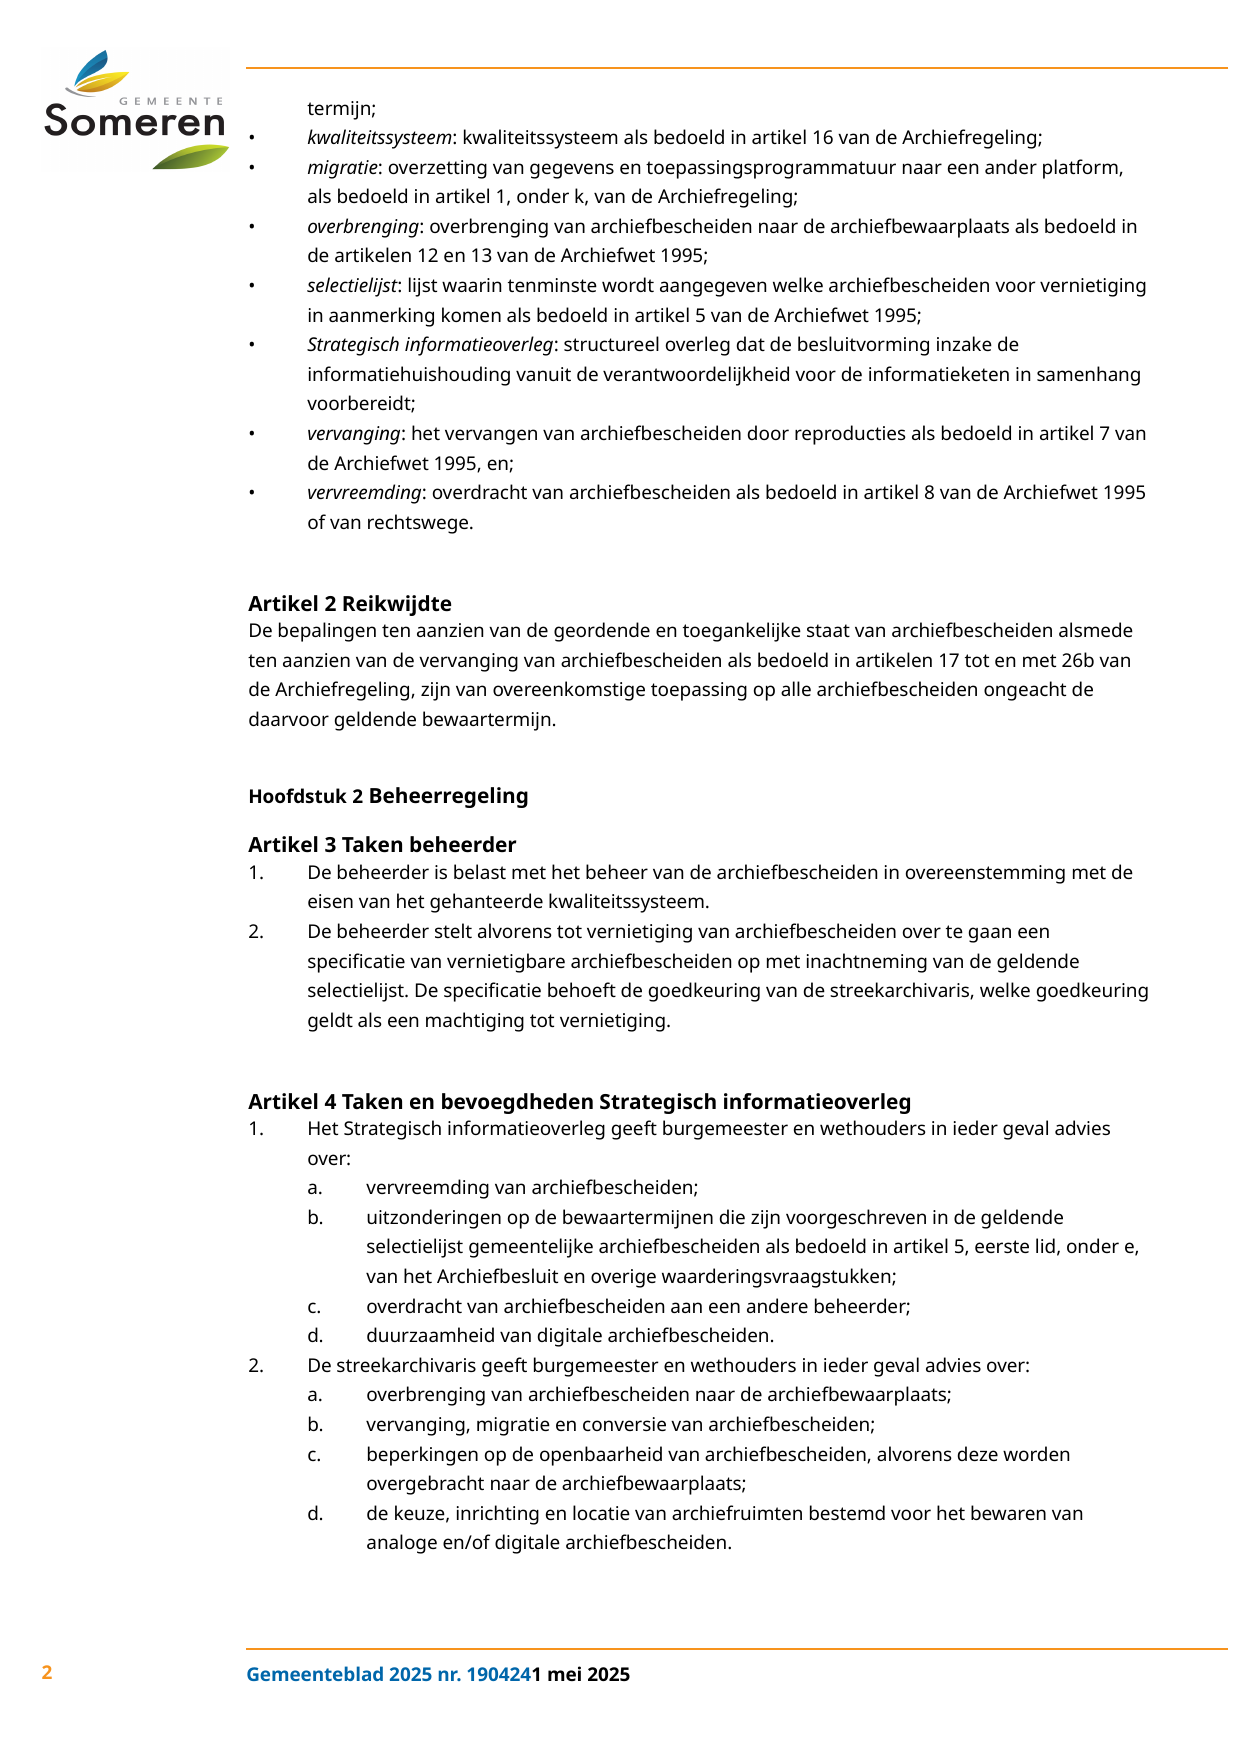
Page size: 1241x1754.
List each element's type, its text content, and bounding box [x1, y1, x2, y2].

list vervreemding van archiefbescheiden; [307, 1174, 1152, 1200]
list selectielijst: lijst waarin tenminste wordt aangegeven welke archiefbescheiden voor vernietiging in aanmerking komen als bedoeld in artikel 5 van de Archiefwet 1995; [248, 272, 1152, 328]
list beperkingen op de openbaarheid van archiefbescheiden, alvorens deze worden overgebracht naar de archiefbewaarplaats; [307, 1441, 1152, 1496]
list De beheerder is belast met het beheer van de archiefbescheiden in overeenstemming met de eisen van het gehanteerde kwaliteitssysteem. [248, 859, 1152, 914]
list duurzaamheid van digitale archiefbescheiden. [307, 1322, 1152, 1348]
list overdracht van archiefbescheiden aan een andere beheerder; [307, 1293, 1152, 1319]
list overbrenging: overbrenging van archiefbescheiden naar de archiefbewaarplaats als bedoeld in de artikelen 12 en 13 van de Archiefwet 1995; [248, 213, 1152, 268]
list kwaliteitssysteem: kwaliteitssysteem als bedoeld in artikel 16 van de Archiefregeling; [248, 124, 1152, 150]
list uitzonderingen op de bewaartermijnen die zijn voorgeschreven in de geldende selectielijst gemeentelijke archiefbescheiden als bedoeld in artikel 5, eerste lid, onder e, van het Archiefbesluit en overige waarderingsvraagstukken; [307, 1204, 1152, 1289]
text Hoofdstuk 2 Beheerregeling [248, 781, 1152, 810]
list Het Strategisch informatieoverleg geeft burgemeester en wethouders in ieder geval advies over: [248, 1115, 1152, 1171]
list de keuze, inrichting en locatie van archiefruimten bestemd voor het bewaren van analoge en/of digitale archiefbescheiden. [307, 1500, 1152, 1555]
picture [41, 47, 231, 172]
text De bepalingen ten aanzien van de geordende en toegankelijke staat van archiefbescheiden alsmede ten aanzien van de vervanging van archiefbescheiden als bedoeld in artikelen 17 tot en met 26b van de Archiefregeling, zijn van overeenkomstige toepassing op alle archiefbescheiden ongeacht de daarvoor geldende bewaartermijn. [248, 617, 1152, 732]
list vervanging: het vervangen van archiefbescheiden door reproducties als bedoeld in artikel 7 van de Archiefwet 1995, en; [248, 420, 1152, 476]
text Artikel 2 Reikwijdte [248, 589, 1152, 617]
list Strategisch informatieoverleg: structureel overleg dat de besluitvorming inzake de informatiehuishouding vanuit de verantwoordelijkheid voor de informatieketen in samenhang voorbereidt; [248, 331, 1152, 416]
list termijn; [248, 95, 1152, 121]
text Artikel 3 Taken beheerder [248, 831, 1152, 859]
list overbrenging van archiefbescheiden naar de archiefbewaarplaats; [307, 1382, 1152, 1407]
list vervanging, migratie en conversie van archiefbescheiden; [307, 1411, 1152, 1437]
list vervreemding: overdracht van archiefbescheiden als bedoeld in artikel 8 van de Archiefwet 1995 of van rechtswege. [248, 479, 1152, 535]
list De streekarchivaris geeft burgemeester en wethouders in ieder geval advies over: [248, 1352, 1152, 1378]
list De beheerder stelt alvorens tot vernietiging van archiefbescheiden over te gaan een specificatie van vernietigbare archiefbescheiden op met inachtneming van de geldende selectielijst. De specificatie behoeft de goedkeuring van de streekarchivaris, welke goedkeuring geldt als een machtiging tot vernietiging. [248, 918, 1152, 1033]
text Artikel 4 Taken en bevoegdheden Strategisch informatieoverleg [248, 1087, 1152, 1115]
list migratie: overzetting van gegevens en toepassingsprogrammatuur naar een ander platform, als bedoeld in artikel 1, onder k, van de Archiefregeling; [248, 154, 1152, 209]
